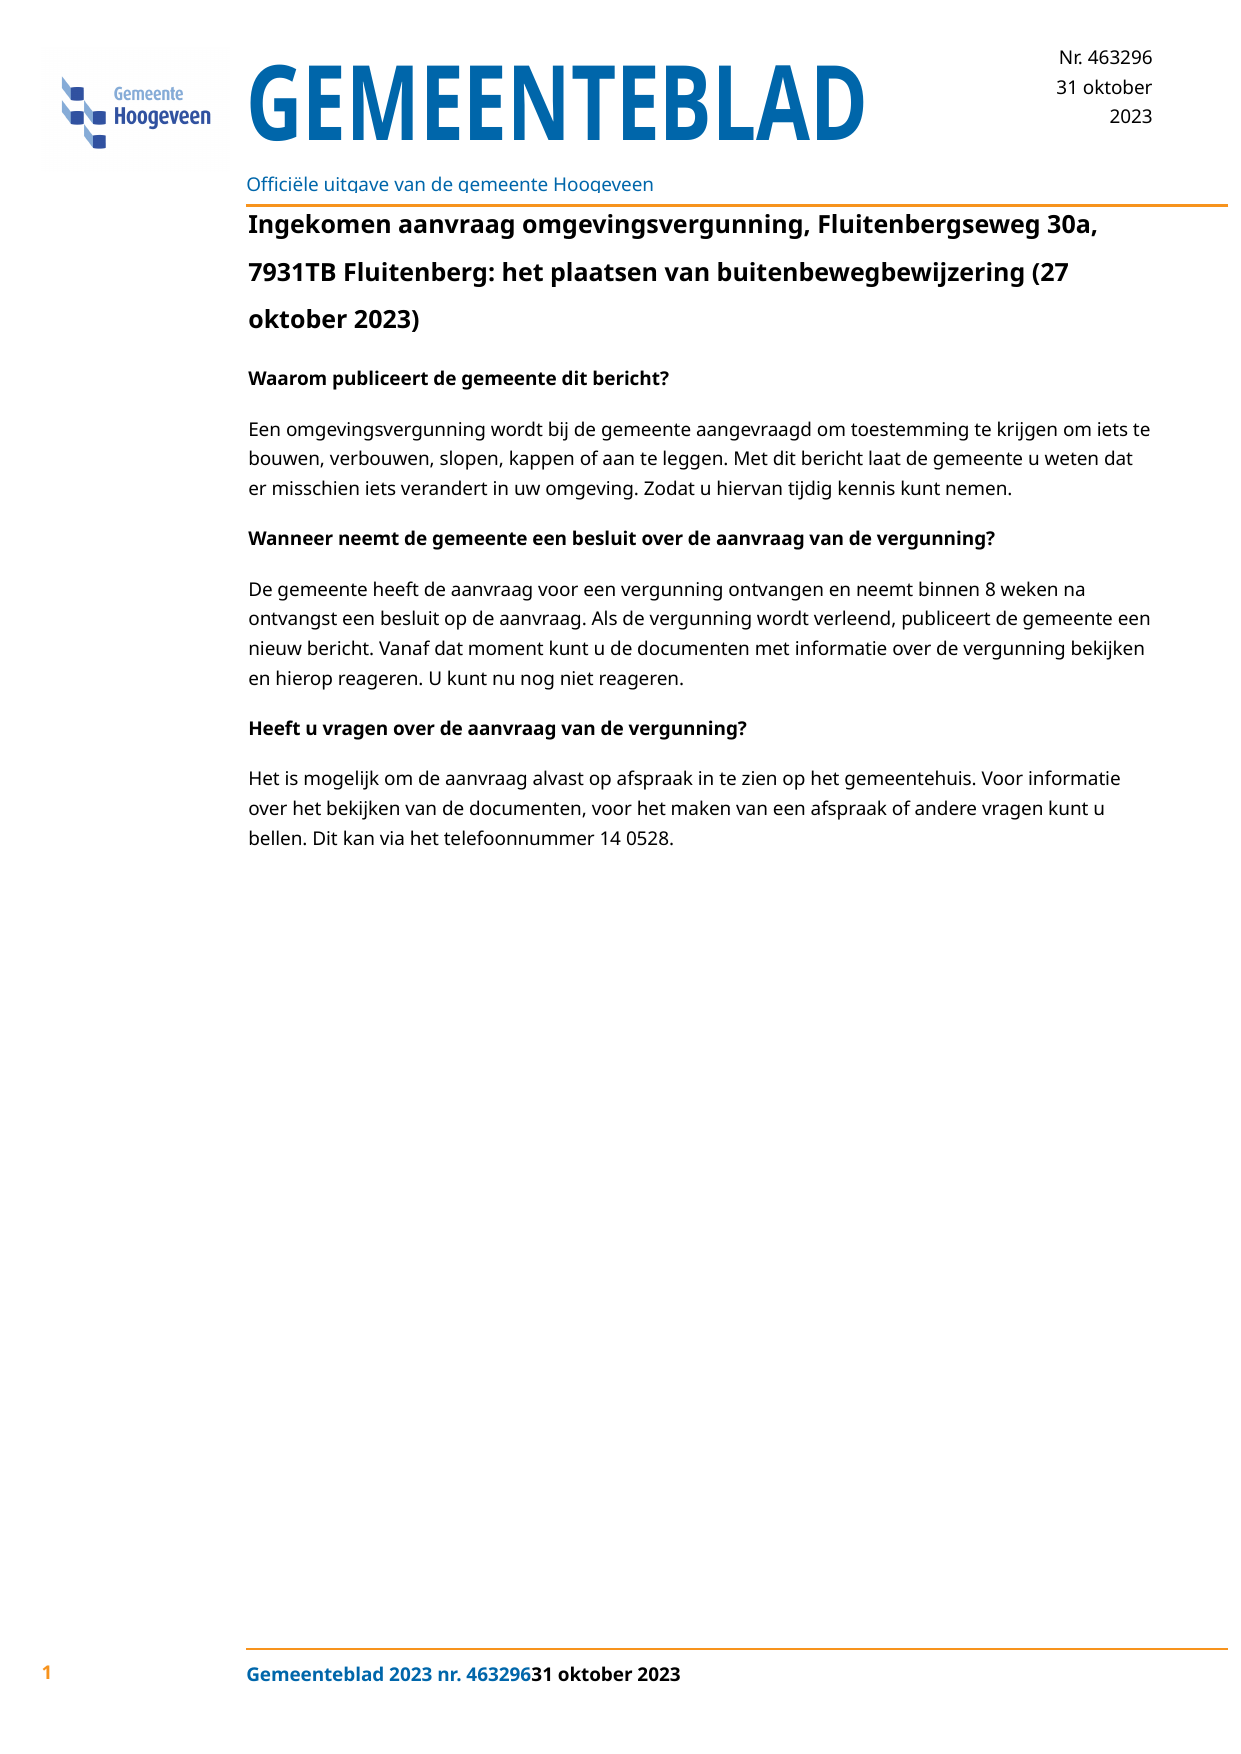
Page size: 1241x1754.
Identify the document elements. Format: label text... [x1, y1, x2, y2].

text Wanneer neemt de gemeente een besluit over de aanvraag van de vergunning? [248, 526, 1152, 551]
text De gemeente heeft de aanvraag voor een vergunning ontvangen en neemt binnen 8 weken na ontvangst een besluit op de aanvraag. Als de vergunning wordt verleend, publiceert de gemeente een nieuw bericht. Vanaf dat moment kunt u de documenten met informatie over de vergunning bekijken en hierop reageren. U kunt nu nog niet reageren. [248, 576, 1152, 690]
text Een omgevingsvergunning wordt bij de gemeente aangevraagd om toestemming te krijgen om iets te bouwen, verbouwen, slopen, kappen of aan te leggen. Met dit bericht laat de gemeente u weten dat er misschien iets verandert in uw omgeving. Zodat u hiervan tijdig kennis kunt nemen. [248, 416, 1152, 501]
text Waarom publiceert de gemeente dit bericht? [248, 366, 1152, 391]
text Ingekomen aanvraag omgevingsvergunning, Fluitenbergseweg 30a, 7931TB Fluitenberg: het plaatsen van buitenbewegbewijzering (27 oktober 2023) [248, 207, 1152, 336]
text Heeft u vragen over de aanvraag van de vergunning? [248, 715, 1152, 741]
text Het is mogelijk om de aanvraag alvast op afspraak in te zien op het gemeentehuis. Voor informatie over het bekijken van de documenten, voor het maken van een afspraak of andere vragen kunt u bellen. Dit kan via het telefoonnummer 14 0528. [248, 766, 1152, 850]
picture [41, 47, 231, 172]
